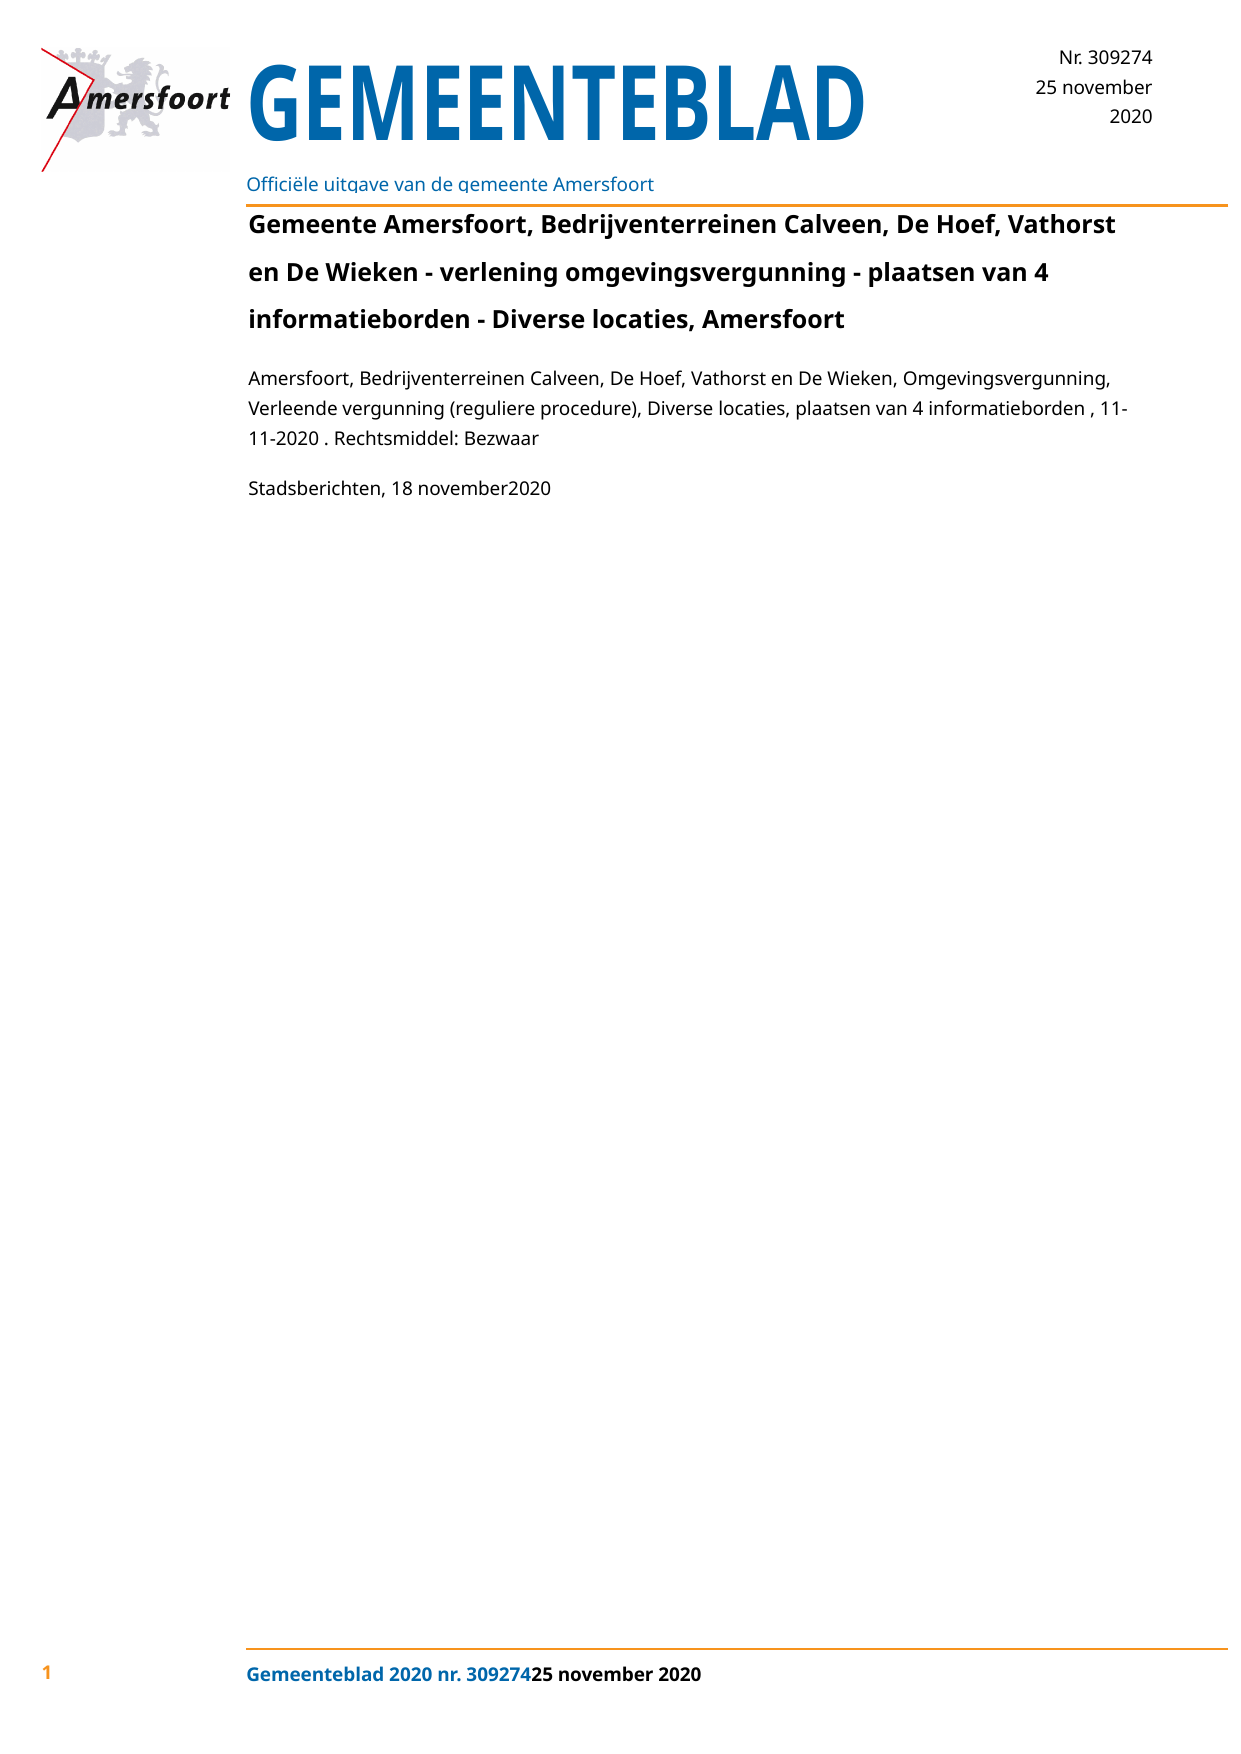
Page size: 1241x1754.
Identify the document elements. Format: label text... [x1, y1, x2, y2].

picture [41, 47, 231, 172]
text Stadsberichten, 18 november2020 [248, 475, 1152, 501]
text Gemeente Amersfoort, Bedrijventerreinen Calveen, De Hoef, Vathorst en De Wieken - verlening omgevingsvergunning - plaatsen van 4 informatieborden - Diverse locaties, Amersfoort [248, 207, 1152, 336]
text Amersfoort, Bedrijventerreinen Calveen, De Hoef, Vathorst en De Wieken, Omgevingsvergunning, Verleende vergunning (reguliere procedure), Diverse locaties, plaatsen van 4 informatieborden , 11-11-2020 . Rechtsmiddel: Bezwaar [248, 366, 1152, 450]
